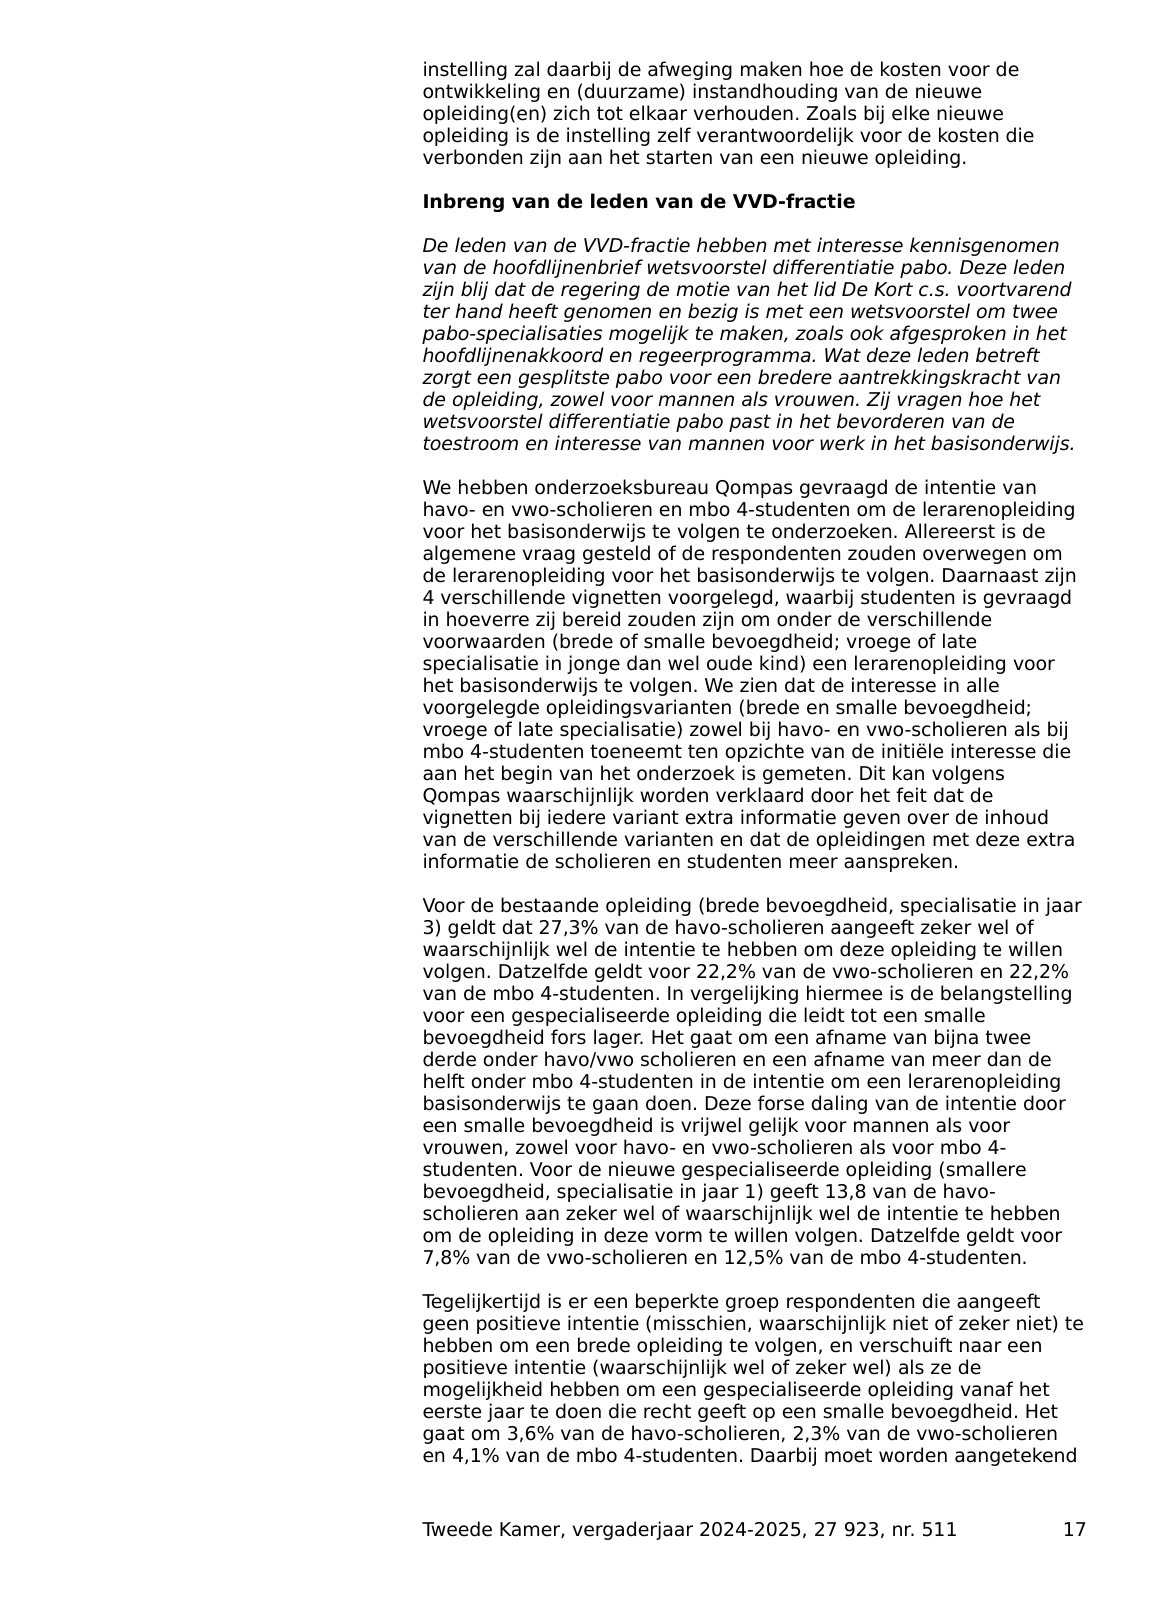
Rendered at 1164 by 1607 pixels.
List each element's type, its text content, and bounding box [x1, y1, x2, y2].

text instelling zal daarbij de afweging maken hoe de kosten voor de ontwikkeling en (duurzame) instandhouding van de nieuwe opleiding(en) zich tot elkaar verhouden. Zoals bij elke nieuwe opleiding is de instelling zelf verantwoordelijk voor de kosten die verbonden zijn aan het starten van een nieuwe opleiding. [422, 59, 1087, 169]
text De leden van de VVD-fractie hebben met interesse kennisgenomen van de hoofdlijnenbrief wetsvoorstel differentiatie pabo. Deze leden zijn blij dat de regering de motie van het lid De Kort c.s. voortvarend ter hand heeft genomen en bezig is met een wetsvoorstel om twee pabo-specialisaties mogelijk te maken, zoals ook afgesproken in het hoofdlijnenakkoord en regeerprogramma. Wat deze leden betreft zorgt een gesplitste pabo voor een bredere aantrekkingskracht van de opleiding, zowel voor mannen als vrouwen. Zij vragen hoe het wetsvoorstel differentiatie pabo past in het bevorderen van de toestroom en interesse van mannen voor werk in het basisonderwijs. [422, 235, 1087, 455]
text Voor de bestaande opleiding (brede bevoegdheid, specialisatie in jaar 3) geldt dat 27,3% van de havo-scholieren aangeeft zeker wel of waarschijnlijk wel de intentie te hebben om deze opleiding te willen volgen. Datzelfde geldt voor 22,2% van de vwo-scholieren en 22,2% van de mbo 4-studenten. In vergelijking hiermee is de belangstelling voor een gespecialiseerde opleiding die leidt tot een smalle bevoegdheid fors lager. Het gaat om een afname van bijna twee derde onder havo/vwo scholieren en een afname van meer dan de helft onder mbo 4-studenten in de intentie om een lerarenopleiding basisonderwijs te gaan doen. Deze forse daling van de intentie door een smalle bevoegdheid is vrijwel gelijk voor mannen als voor vrouwen, zowel voor havo- en vwo-scholieren als voor mbo 4-studenten. Voor de nieuwe gespecialiseerde opleiding (smallere bevoegdheid, specialisatie in jaar 1) geeft 13,8 van de havo-scholieren aan zeker wel of waarschijnlijk wel de intentie te hebben om de opleiding in deze vorm te willen volgen. Datzelfde geldt voor 7,8% van de vwo-scholieren en 12,5% van de mbo 4-studenten. [422, 895, 1087, 1269]
text We hebben onderzoeksbureau Qompas gevraagd de intentie van havo- en vwo-scholieren en mbo 4-studenten om de lerarenopleiding voor het basisonderwijs te volgen te onderzoeken. Allereerst is de algemene vraag gesteld of de respondenten zouden overwegen om de lerarenopleiding voor het basisonderwijs te volgen. Daarnaast zijn 4 verschillende vignetten voorgelegd, waarbij studenten is gevraagd in hoeverre zij bereid zouden zijn om onder de verschillende voorwaarden (brede of smalle bevoegdheid; vroege of late specialisatie in jonge dan wel oude kind) een lerarenopleiding voor het basisonderwijs te volgen. We zien dat de interesse in alle voorgelegde opleidingsvarianten (brede en smalle bevoegdheid; vroege of late specialisatie) zowel bij havo- en vwo-scholieren als bij mbo 4-studenten toeneemt ten opzichte van de initiële interesse die aan het begin van het onderzoek is gemeten. Dit kan volgens Qompas waarschijnlijk worden verklaard door het feit dat de vignetten bij iedere variant extra informatie geven over de inhoud van de verschillende varianten en dat de opleidingen met deze extra informatie de scholieren en studenten meer aanspreken. [422, 477, 1087, 873]
subtitle Inbreng van de leden van de VVD-fractie [422, 191, 1087, 213]
text Tegelijkertijd is er een beperkte groep respondenten die aangeeft geen positieve intentie (misschien, waarschijnlijk niet of zeker niet) te hebben om een brede opleiding te volgen, en verschuift naar een positieve intentie (waarschijnlijk wel of zeker wel) als ze de mogelijkheid hebben om een gespecialiseerde opleiding vanaf het eerste jaar te doen die recht geeft op een smalle bevoegdheid. Het gaat om 3,6% van de havo-scholieren, 2,3% van de vwo-scholieren en 4,1% van de mbo 4-studenten. Daarbij moet worden aangetekend [422, 1291, 1087, 1467]
